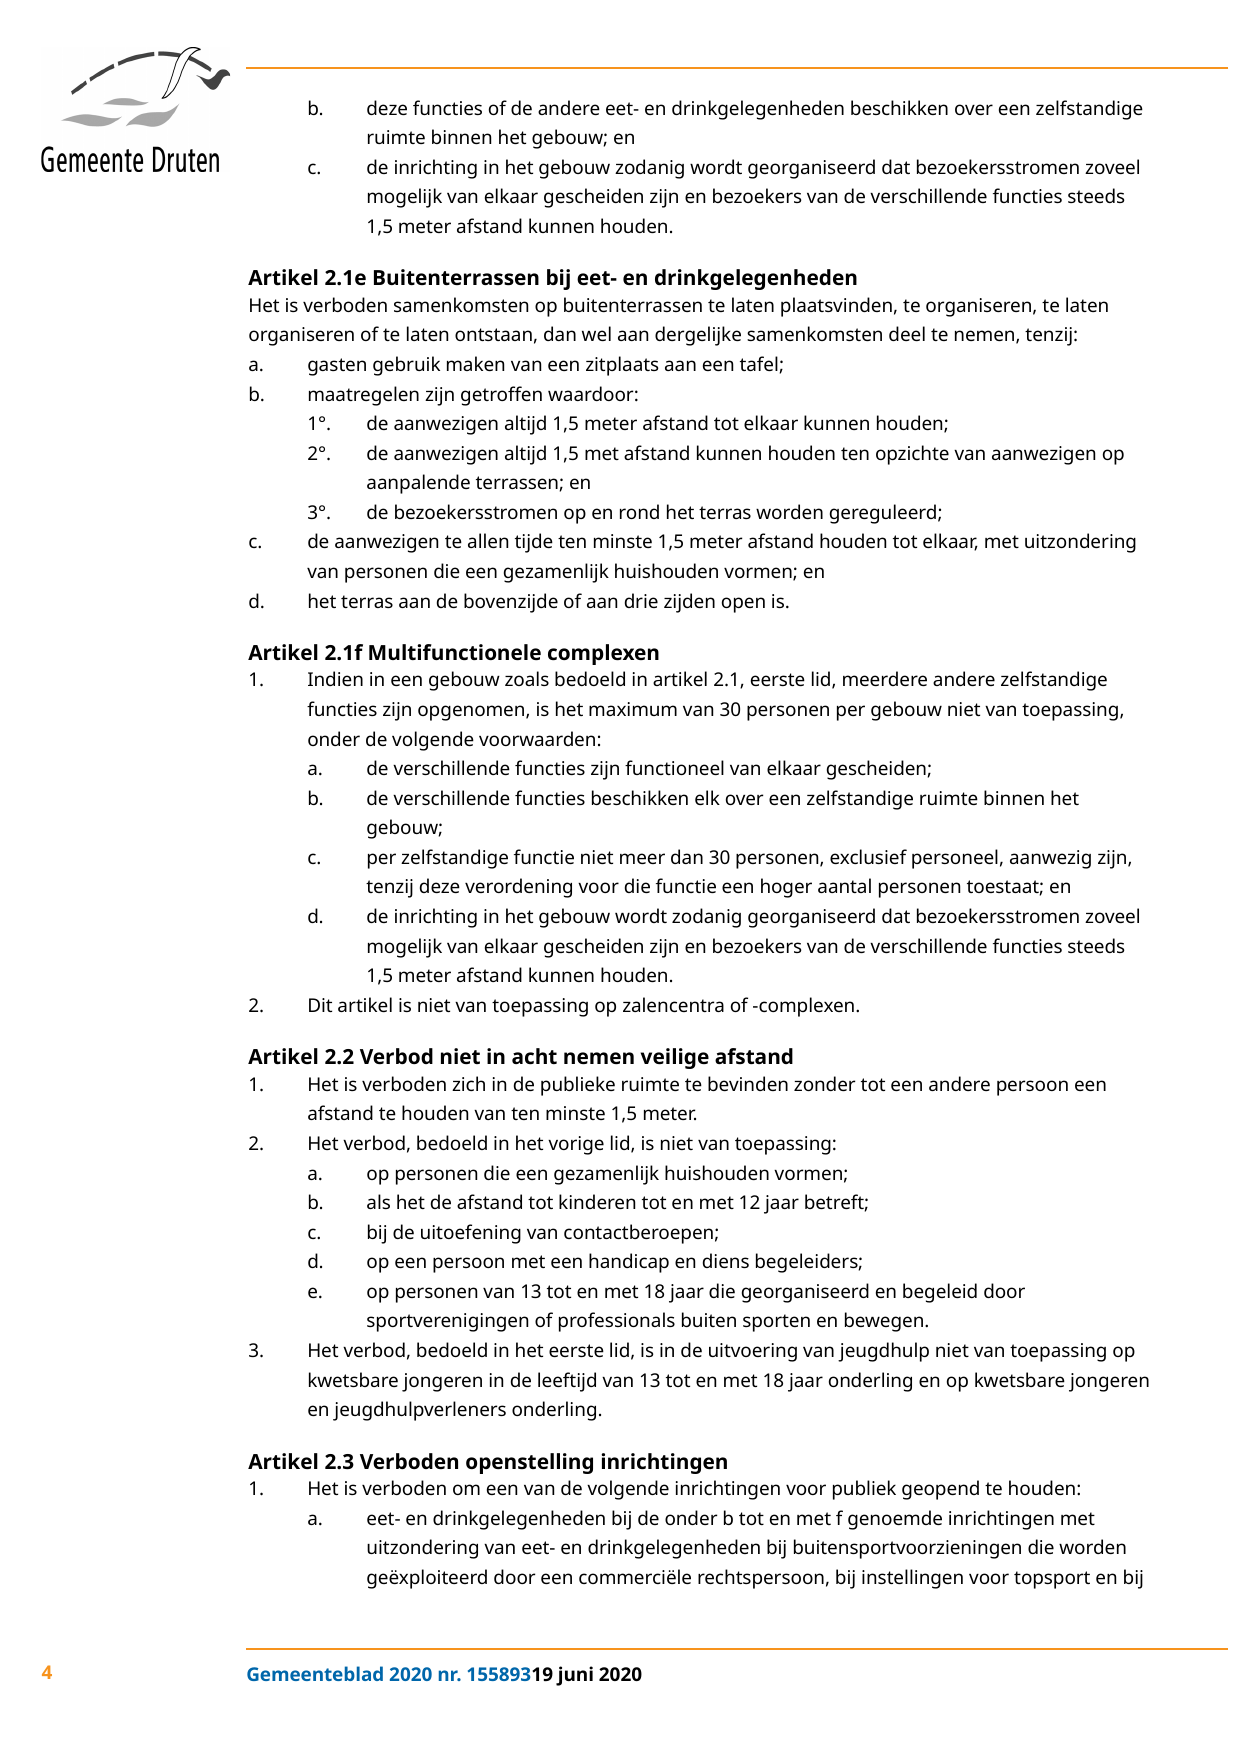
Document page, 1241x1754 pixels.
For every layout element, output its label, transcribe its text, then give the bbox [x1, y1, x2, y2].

list bij de uitoefening van contactberoepen; [307, 1219, 1152, 1244]
list de bezoekersstromen op en rond het terras worden gereguleerd; [307, 499, 1152, 525]
list de verschillende functies zijn functioneel van elkaar gescheiden; [307, 755, 1152, 781]
list Het is verboden zich in de publieke ruimte te bevinden zonder tot een andere persoon een afstand te houden van ten minste 1,5 meter. [248, 1071, 1152, 1126]
list deze functies of de andere eet- en drinkgelegenheden beschikken over een zelfstandige ruimte binnen het gebouw; en [307, 95, 1152, 150]
text Artikel 2.2 Verbod niet in acht nemen veilige afstand [248, 1042, 1152, 1071]
text Het is verboden samenkomsten op buitenterrassen te laten plaatsvinden, te organiseren, te laten organiseren of te laten ontstaan, dan wel aan dergelijke samenkomsten deel te nemen, tenzij: [248, 292, 1152, 347]
list op personen die een gezamenlijk huishouden vormen; [307, 1160, 1152, 1185]
list op personen van 13 tot en met 18 jaar die georganiseerd en begeleid door sportverenigingen of professionals buiten sporten en bewegen. [307, 1278, 1152, 1333]
list de inrichting in het gebouw zodanig wordt georganiseerd dat bezoekersstromen zoveel mogelijk van elkaar gescheiden zijn en bezoekers van de verschillende functies steeds 1,5 meter afstand kunnen houden. [307, 154, 1152, 239]
list Dit artikel is niet van toepassing op zalencentra of -complexen. [248, 992, 1152, 1018]
list de aanwezigen altijd 1,5 met afstand kunnen houden ten opzichte van aanwezigen op aanpalende terrassen; en [307, 440, 1152, 495]
list op een persoon met een handicap en diens begeleiders; [307, 1248, 1152, 1274]
picture [41, 47, 231, 172]
list Het verbod, bedoeld in het eerste lid, is in de uitvoering van jeugdhulp niet van toepassing op kwetsbare jongeren in de leeftijd van 13 tot en met 18 jaar onderling en op kwetsbare jongeren en jeugdhulpverleners onderling. [248, 1337, 1152, 1422]
list als het de afstand tot kinderen tot en met 12 jaar betreft; [307, 1189, 1152, 1215]
list maatregelen zijn getroffen waardoor: [248, 381, 1152, 406]
list het terras aan de bovenzijde of aan drie zijden open is. [248, 588, 1152, 613]
list per zelfstandige functie niet meer dan 30 personen, exclusief personeel, aanwezig zijn, tenzij deze verordening voor die functie een hoger aantal personen toestaat; en [307, 844, 1152, 899]
list eet- en drinkgelegenheden bij de onder b tot en met f genoemde inrichtingen met uitzondering van eet- en drinkgelegenheden bij buitensportvoorzieningen die worden geëxploiteerd door een commerciële rechtspersoon, bij instellingen voor topsport en bij [307, 1505, 1152, 1590]
list Indien in een gebouw zoals bedoeld in artikel 2.1, eerste lid, meerdere andere zelfstandige functies zijn opgenomen, is het maximum van 30 personen per gebouw niet van toepassing, onder de volgende voorwaarden: [248, 667, 1152, 752]
list gasten gebruik maken van een zitplaats aan een tafel; [248, 351, 1152, 377]
list de aanwezigen te allen tijde ten minste 1,5 meter afstand houden tot elkaar, met uitzondering van personen die een gezamenlijk huishouden vormen; en [248, 529, 1152, 584]
list de verschillende functies beschikken elk over een zelfstandige ruimte binnen het gebouw; [307, 785, 1152, 840]
text Artikel 2.3 Verboden openstelling inrichtingen [248, 1447, 1152, 1475]
list Het is verboden om een van de volgende inrichtingen voor publiek geopend te houden: [248, 1475, 1152, 1501]
text Artikel 2.1f Multifunctionele complexen [248, 638, 1152, 667]
text Artikel 2.1e Buitenterrassen bij eet- en drinkgelegenheden [248, 263, 1152, 292]
list Het verbod, bedoeld in het vorige lid, is niet van toepassing: [248, 1130, 1152, 1156]
list de inrichting in het gebouw wordt zodanig georganiseerd dat bezoekersstromen zoveel mogelijk van elkaar gescheiden zijn en bezoekers van de verschillende functies steeds 1,5 meter afstand kunnen houden. [307, 903, 1152, 988]
list de aanwezigen altijd 1,5 meter afstand tot elkaar kunnen houden; [307, 410, 1152, 436]
